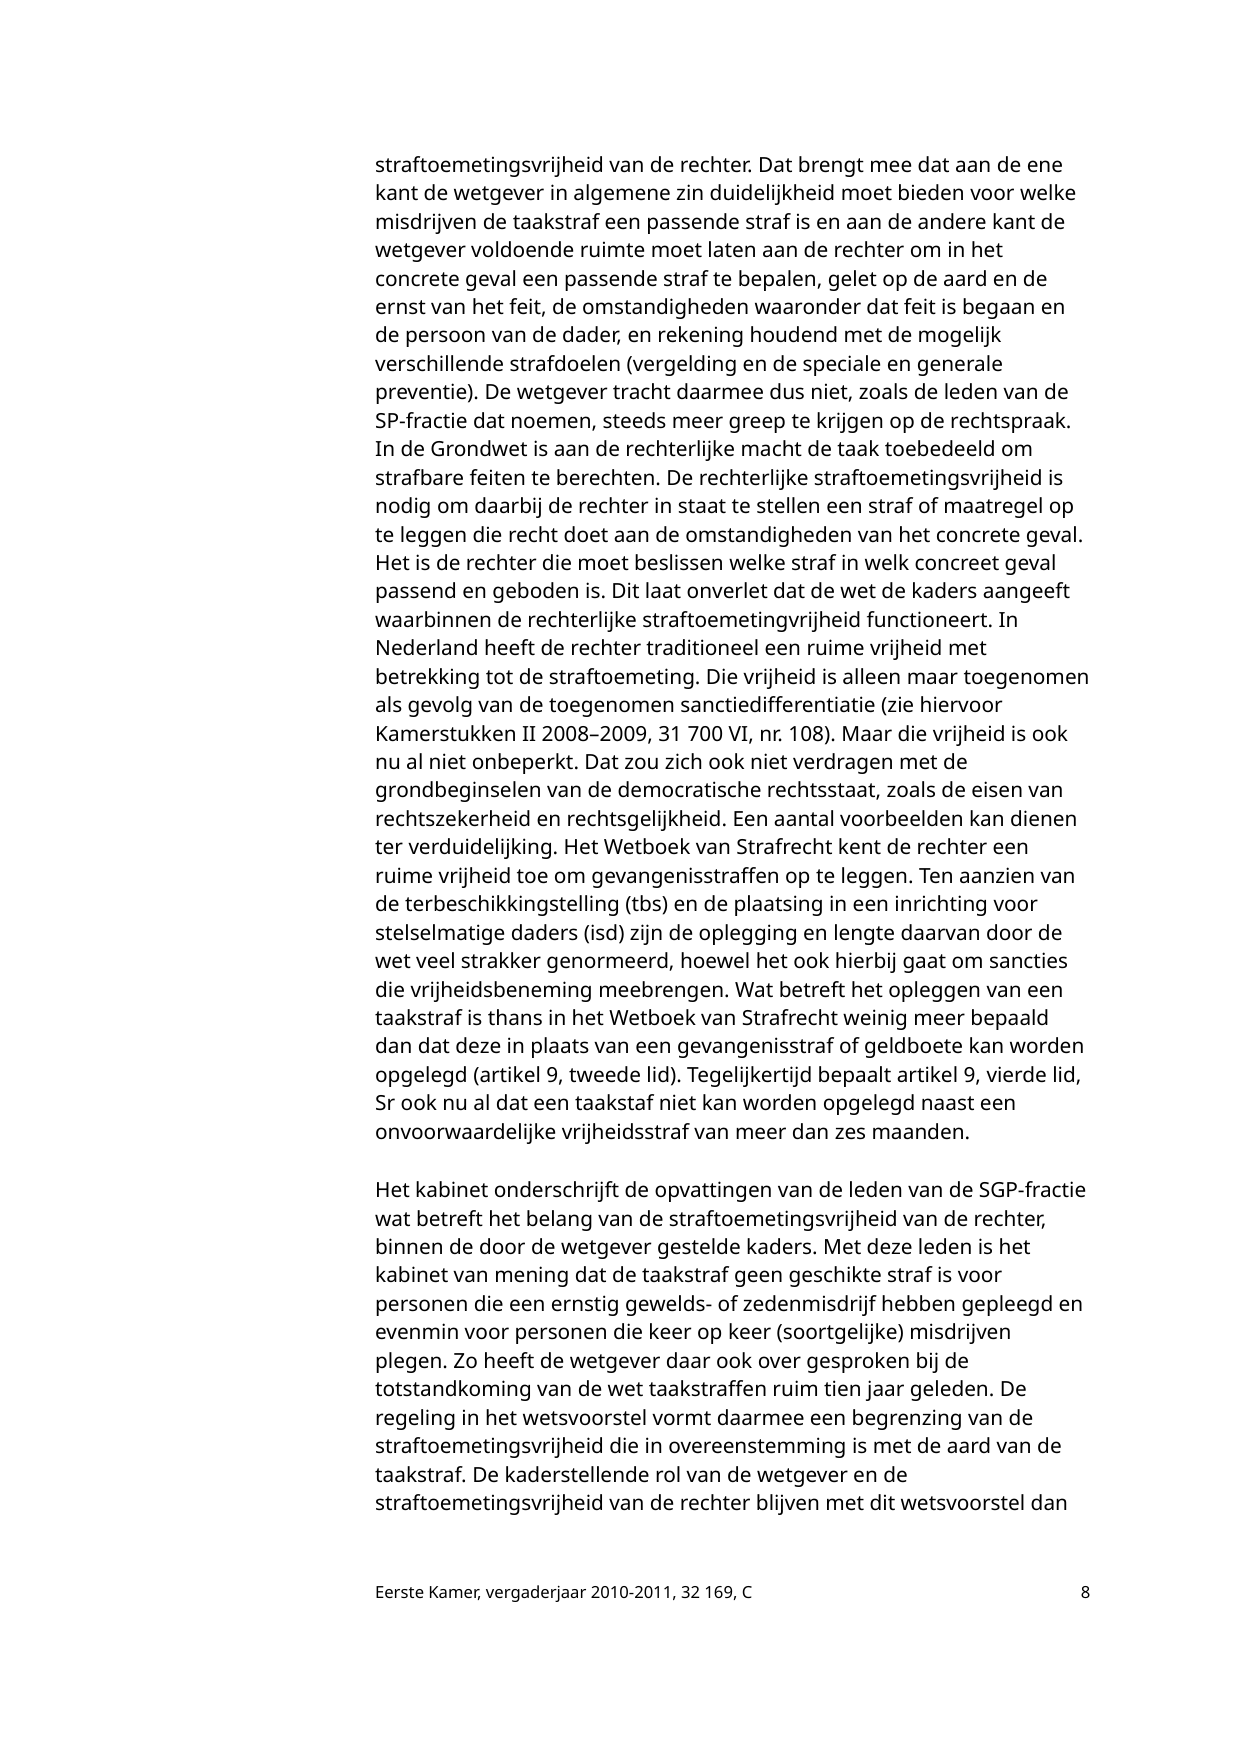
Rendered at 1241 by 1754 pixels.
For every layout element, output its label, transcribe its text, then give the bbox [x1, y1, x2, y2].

text straftoemetingsvrijheid van de rechter. Dat brengt mee dat aan de ene kant de wetgever in algemene zin duidelijkheid moet bieden voor welke misdrijven de taakstraf een passende straf is en aan de andere kant de wetgever voldoende ruimte moet laten aan de rechter om in het concrete geval een passende straf te bepalen, gelet op de aard en de ernst van het feit, de omstandigheden waaronder dat feit is begaan en de persoon van de dader, en rekening houdend met de mogelijk verschillende strafdoelen (vergelding en de speciale en generale preventie). De wetgever tracht daarmee dus niet, zoals de leden van de SP-fractie dat noemen, steeds meer greep te krijgen op de rechtspraak. In de Grondwet is aan de rechterlijke macht de taak toebedeeld om strafbare feiten te berechten. De rechterlijke straftoemetingsvrijheid is nodig om daarbij de rechter in staat te stellen een straf of maatregel op te leggen die recht doet aan de omstandigheden van het concrete geval. Het is de rechter die moet beslissen welke straf in welk concreet geval passend en geboden is. Dit laat onverlet dat de wet de kaders aangeeft waarbinnen de rechterlijke straftoemetingvrijheid functioneert. In Nederland heeft de rechter traditioneel een ruime vrijheid met betrekking tot de straftoemeting. Die vrijheid is alleen maar toegenomen als gevolg van de toegenomen sanctiedifferentiatie (zie hiervoor Kamerstukken II 2008–2009, 31 700 VI, nr. 108). Maar die vrijheid is ook nu al niet onbeperkt. Dat zou zich ook niet verdragen met de grondbeginselen van de democratische rechtsstaat, zoals de eisen van rechtszekerheid en rechtsgelijkheid. Een aantal voorbeelden kan dienen ter verduidelijking. Het Wetboek van Strafrecht kent de rechter een ruime vrijheid toe om gevangenisstraffen op te leggen. Ten aanzien van de terbeschikkingstelling (tbs) en de plaatsing in een inrichting voor stelselmatige daders (isd) zijn de oplegging en lengte daarvan door de wet veel strakker genormeerd, hoewel het ook hierbij gaat om sancties die vrijheidsbeneming meebrengen. Wat betreft het opleggen van een taakstraf is thans in het Wetboek van Strafrecht weinig meer bepaald dan dat deze in plaats van een gevangenisstraf of geldboete kan worden opgelegd (artikel 9, tweede lid). Tegelijkertijd bepaalt artikel 9, vierde lid, Sr ook nu al dat een taakstaf niet kan worden opgelegd naast een onvoorwaardelijke vrijheidsstraf van meer dan zes maanden. [375, 150, 1090, 1145]
text Het kabinet onderschrijft de opvattingen van de leden van de SGP-fractie wat betreft het belang van de straftoemetingsvrijheid van de rechter, binnen de door de wetgever gestelde kaders. Met deze leden is het kabinet van mening dat de taakstraf geen geschikte straf is voor personen die een ernstig gewelds- of zedenmisdrijf hebben gepleegd en evenmin voor personen die keer op keer (soortgelijke) misdrijven plegen. Zo heeft de wetgever daar ook over gesproken bij de totstandkoming van de wet taakstraffen ruim tien jaar geleden. De regeling in het wetsvoorstel vormt daarmee een begrenzing van de straftoemetingsvrijheid die in overeenstemming is met de aard van de taakstraf. De kaderstellende rol van de wetgever en de straftoemetingsvrijheid van de rechter blijven met dit wetsvoorstel dan [375, 1175, 1090, 1517]
